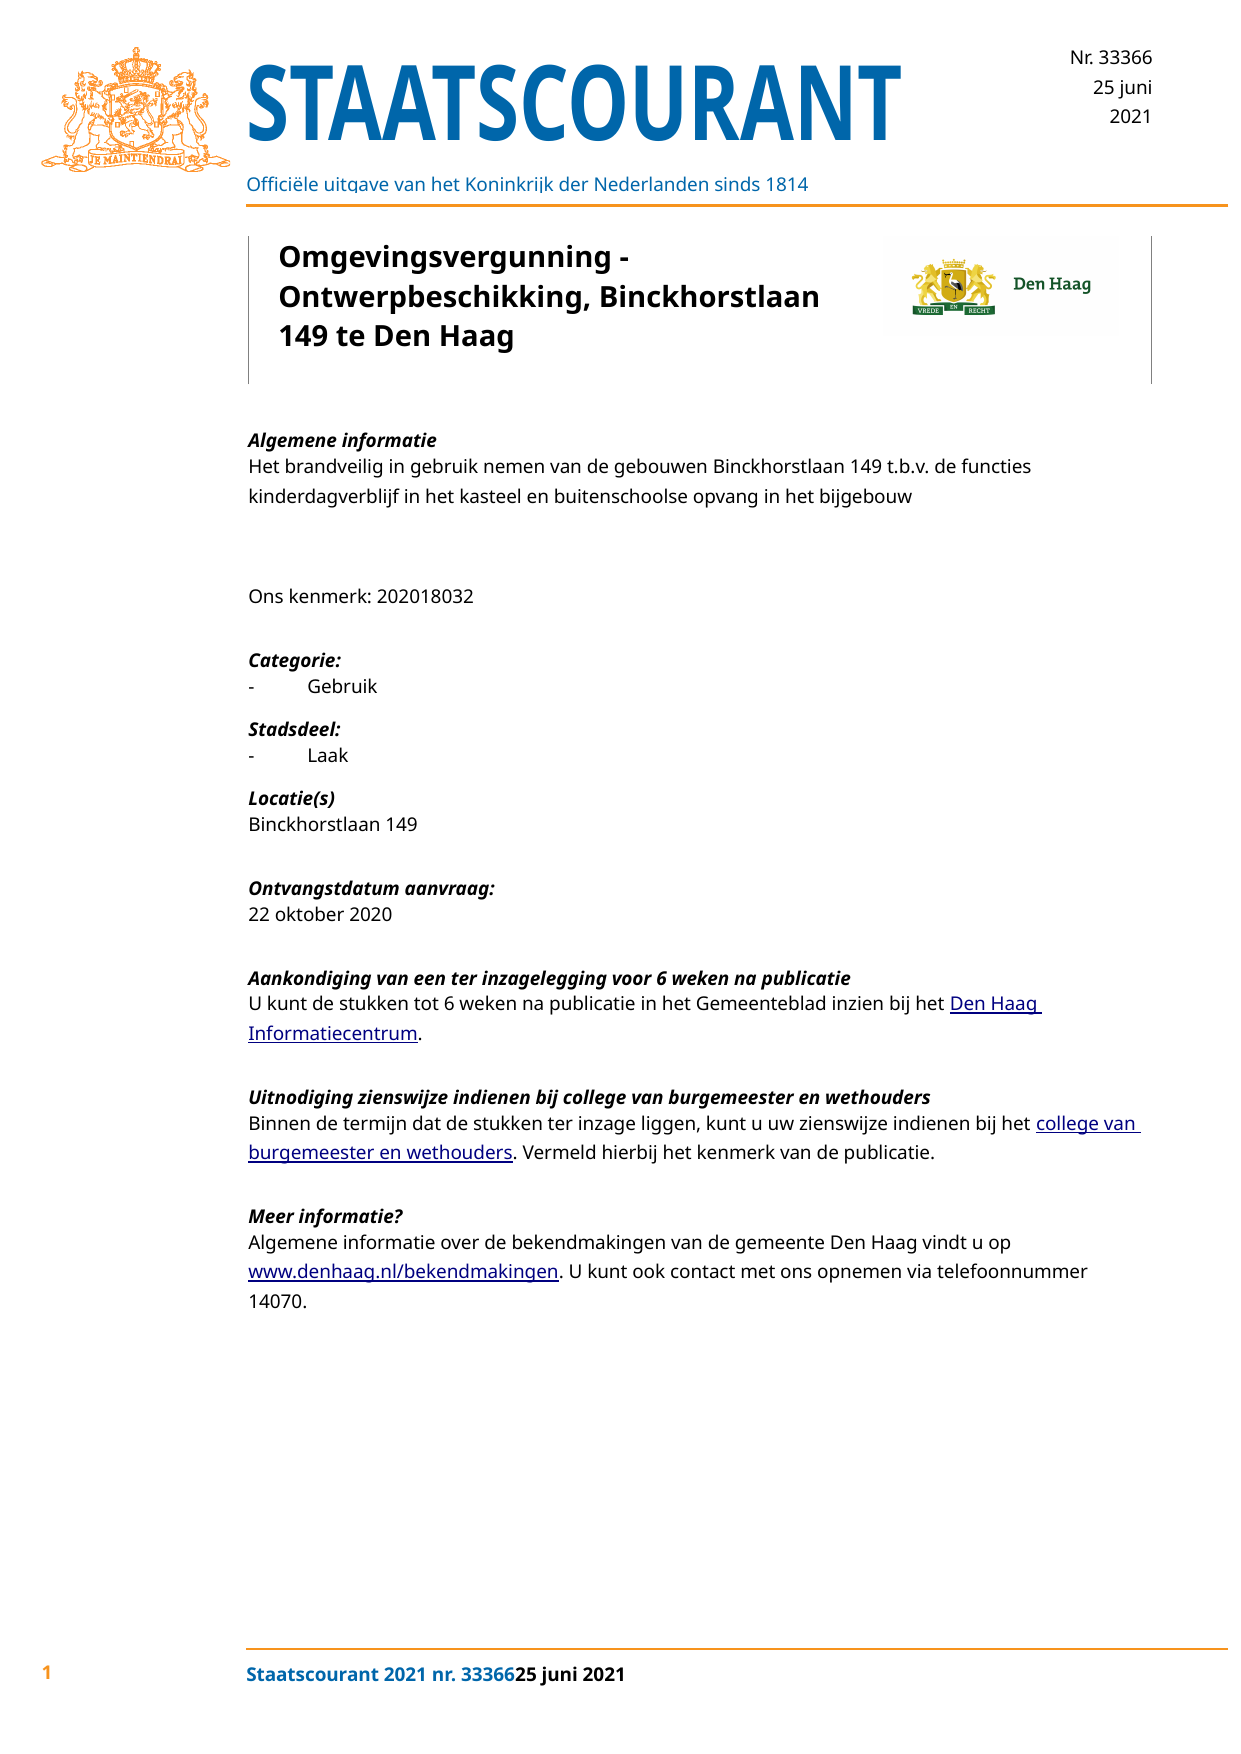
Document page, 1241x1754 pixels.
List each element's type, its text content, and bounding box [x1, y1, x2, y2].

text Binckhorstlaan 149 [248, 811, 1152, 837]
picture [41, 47, 231, 172]
text Binnen de termijn dat de stukken ter inzage liggen, kunt u uw zienswijze indienen bij het college van burgemeester en wethouders. Vermeld hierbij het kenmerk van de publicatie. [248, 1110, 1152, 1165]
text U kunt de stukken tot 6 weken na publicatie in het Gemeenteblad inzien bij het Den Haag Informatiecentrum. [248, 990, 1152, 1046]
text Stadsdeel: [248, 716, 1152, 742]
text Meer informatie? [248, 1203, 1152, 1229]
text 22 oktober 2020 [248, 901, 1152, 926]
text Categorie: [248, 648, 1152, 673]
text Uitnodiging zienswijze indienen bij college van burgemeester en wethouders [248, 1084, 1152, 1110]
text Aankondiging van een ter inzagelegging voor 6 weken na publicatie [248, 965, 1152, 990]
text Ons kenmerk: 202018032 [248, 584, 1152, 609]
picture [882, 236, 1119, 336]
list Laak [248, 742, 1152, 768]
text Ontvangstdatum aanvraag: [248, 875, 1152, 901]
table_header [850, 236, 1151, 384]
list Gebruik [248, 673, 1152, 699]
text Locatie(s) [248, 785, 1152, 811]
table_header Omgevingsvergunning - Ontwerpbeschikking, Binckhorstlaan 149 te Den Haag [249, 236, 850, 384]
text Algemene informatie [248, 427, 1152, 453]
text Het brandveilig in gebruik nemen van de gebouwen Binckhorstlaan 149 t.b.v. de functies kinderdagverblijf in het kasteel en buitenschoolse opvang in het bijgebouw [248, 453, 1152, 508]
text Algemene informatie over de bekendmakingen van de gemeente Den Haag vindt u op www.denhaag.nl/bekendmakingen. U kunt ook contact met ons opnemen via telefoonnummer 14070. [248, 1229, 1152, 1314]
